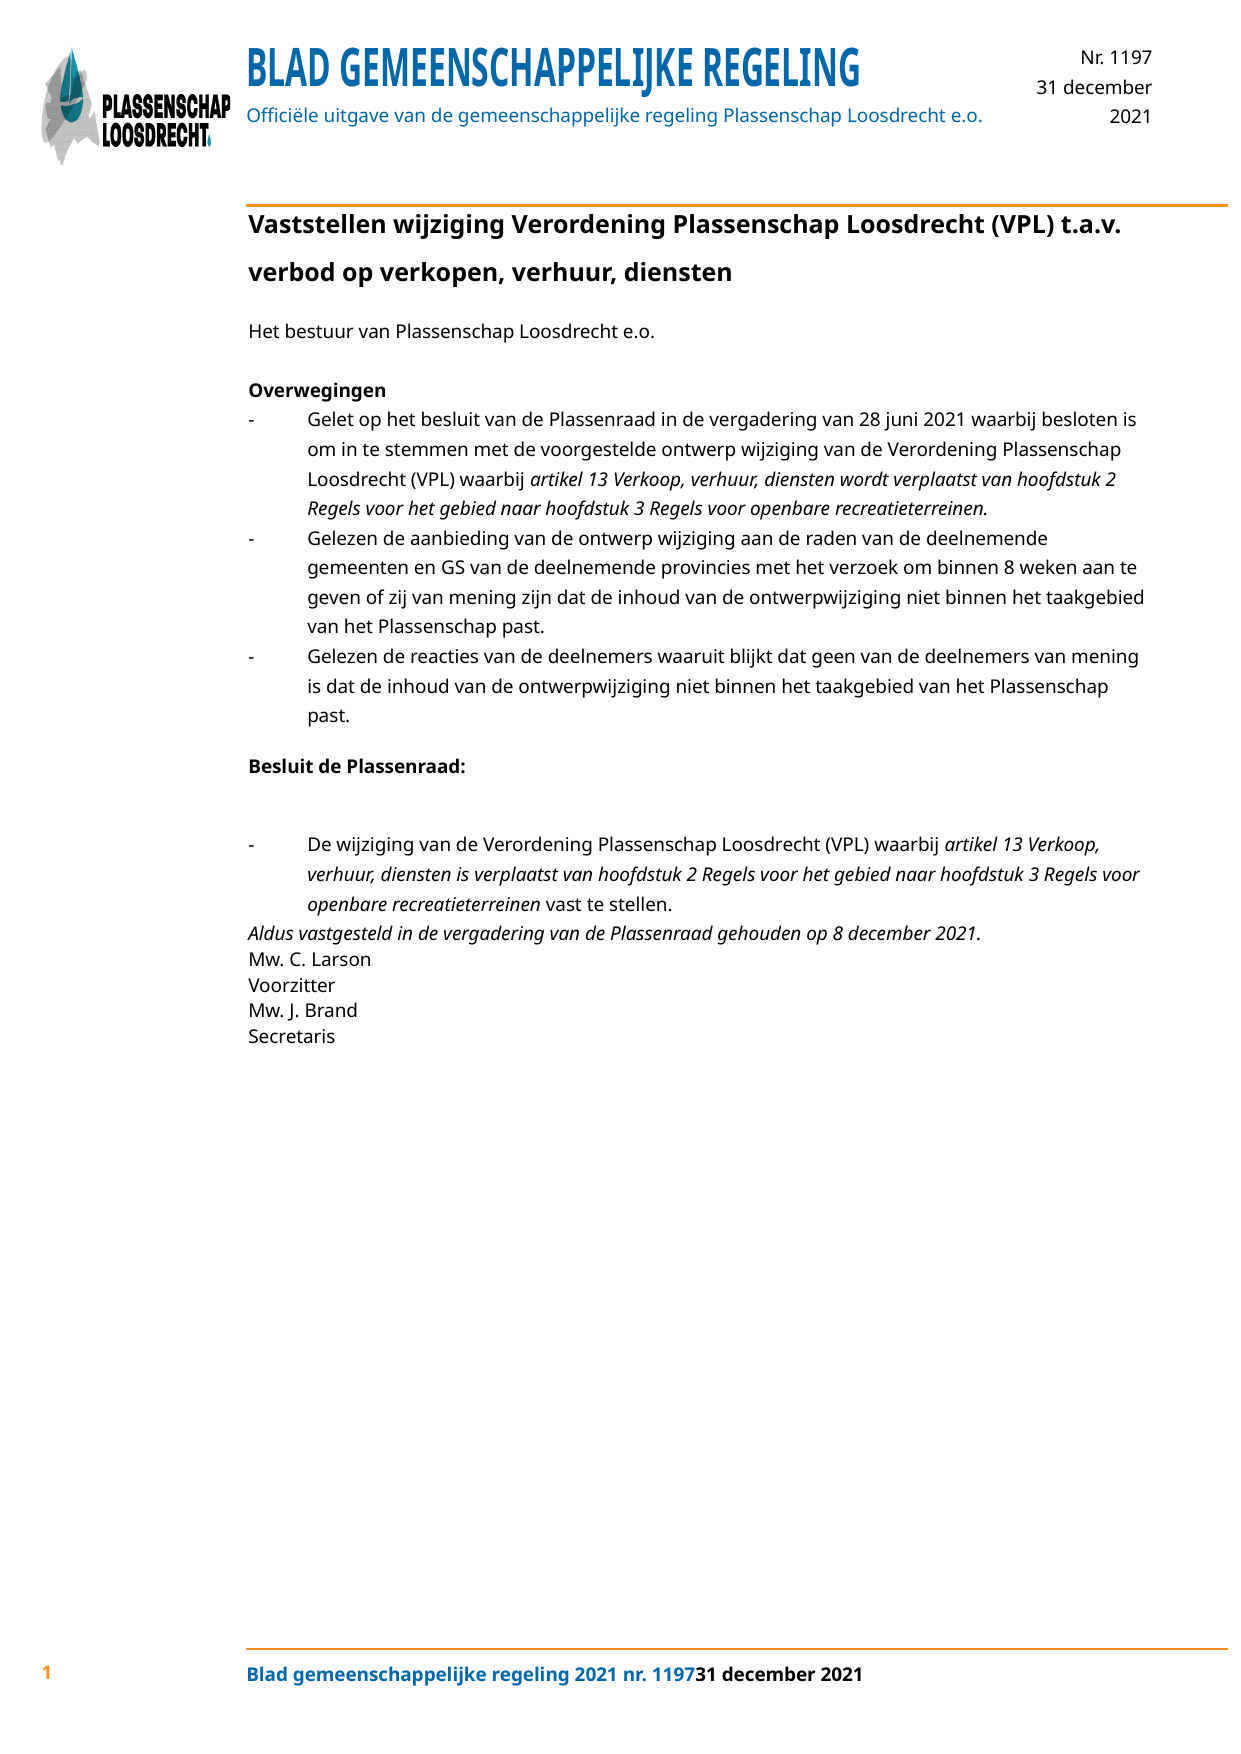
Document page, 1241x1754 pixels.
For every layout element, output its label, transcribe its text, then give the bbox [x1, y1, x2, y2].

text Overwegingen [248, 377, 1152, 403]
list Gelezen de aanbieding van de ontwerp wijziging aan de raden van de deelnemende gemeenten en GS van de deelnemende provincies met het verzoek om binnen 8 weken aan te geven of zij van mening zijn dat de inhoud van de ontwerpwijziging niet binnen het taakgebied van het Plassenschap past. [248, 525, 1152, 639]
list Gelezen de reacties van de deelnemers waaruit blijkt dat geen van de deelnemers van mening is dat de inhoud van de ontwerpwijziging niet binnen het taakgebied van het Plassenschap past. [248, 643, 1152, 728]
text Mw. J. Brand [248, 998, 1152, 1023]
text Voorzitter [248, 972, 1152, 998]
text Mw. C. Larson [248, 946, 1152, 972]
picture [41, 47, 231, 172]
list Gelet op het besluit van de Plassenraad in de vergadering van 28 juni 2021 waarbij besloten is om in te stemmen met de voorgestelde ontwerp wijziging van de Verordening Plassenschap Loosdrecht (VPL) waarbij artikel 13 Verkoop, verhuur, diensten wordt verplaatst van hoofdstuk 2 Regels voor het gebied naar hoofdstuk 3 Regels voor openbare recreatieterreinen. [248, 407, 1152, 521]
list De wijziging van de Verordening Plassenschap Loosdrecht (VPL) waarbij artikel 13 Verkoop, verhuur, diensten is verplaatst van hoofdstuk 2 Regels voor het gebied naar hoofdstuk 3 Regels voor openbare recreatieterreinen vast te stellen. [248, 832, 1152, 917]
text Aldus vastgesteld in de vergadering van de Plassenraad gehouden op 8 december 2021. [248, 920, 1152, 946]
text Het bestuur van Plassenschap Loosdrecht e.o. [248, 318, 1152, 344]
text Vaststellen wijziging Verordening Plassenschap Loosdrecht (VPL) t.a.v. verbod op verkopen, verhuur, diensten [248, 207, 1152, 288]
text Besluit de Plassenraad: [248, 753, 1152, 778]
text Secretaris [248, 1023, 1152, 1049]
